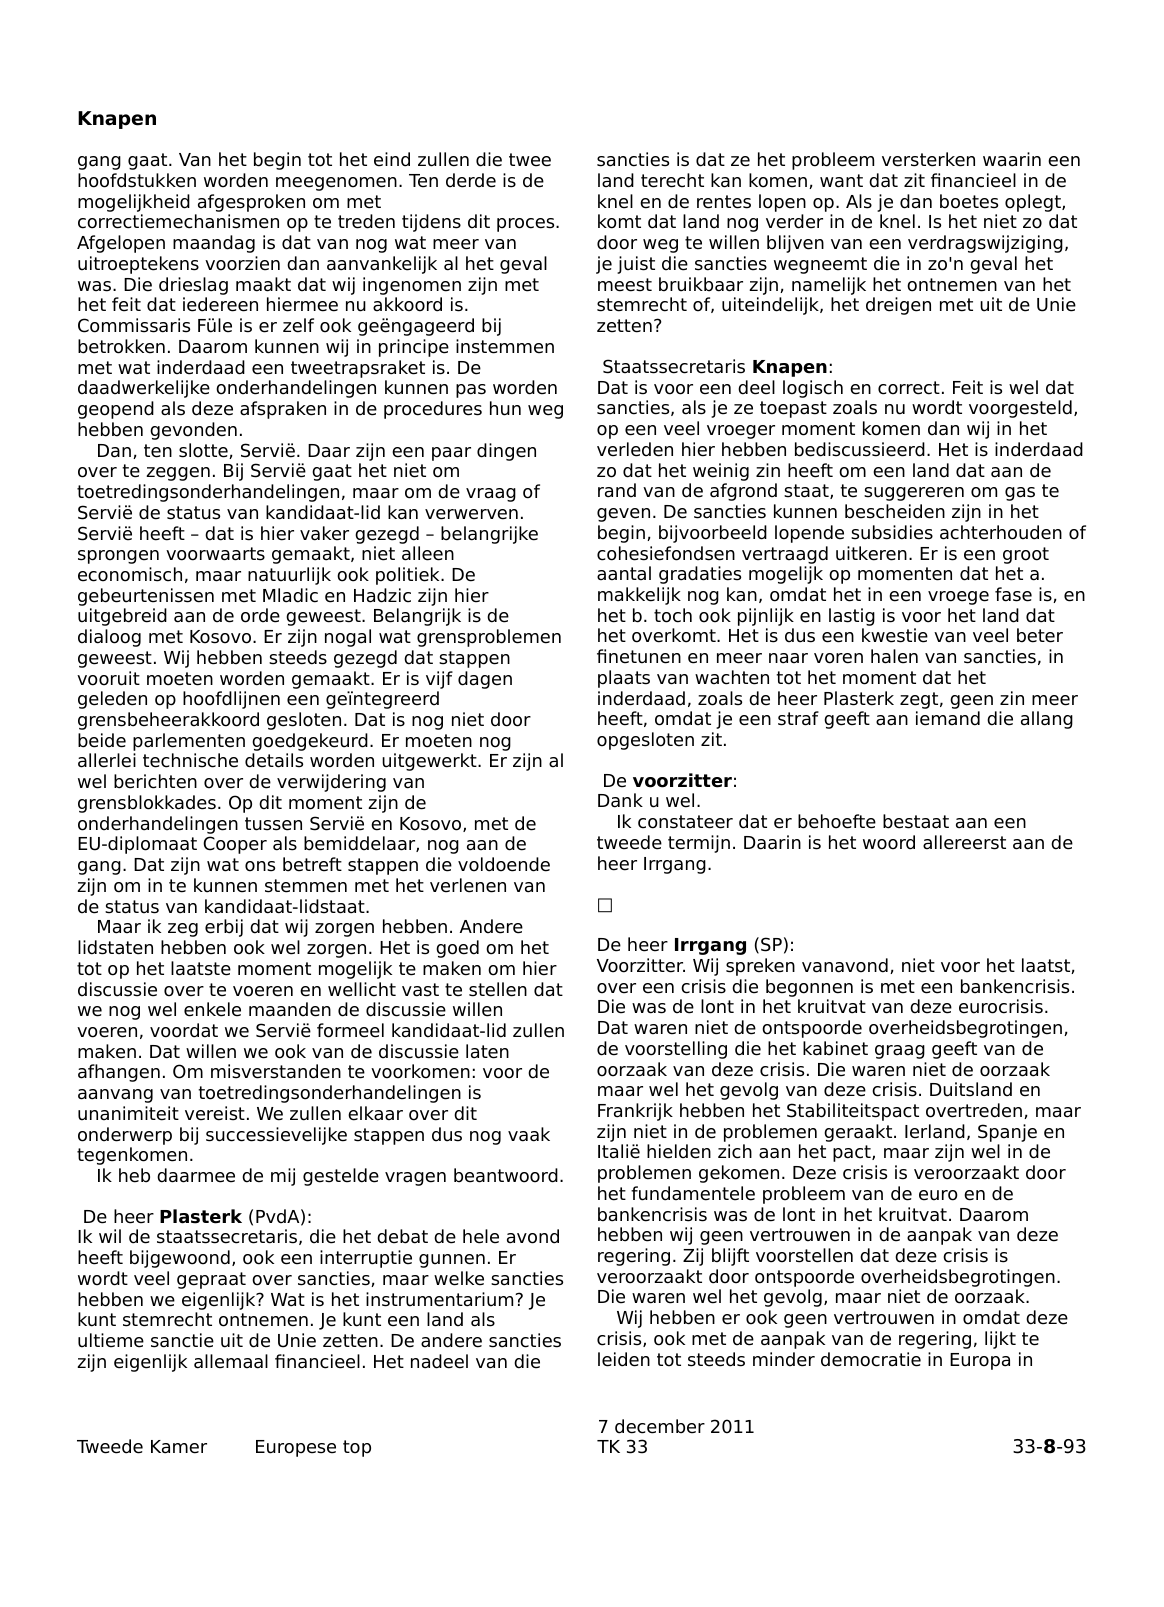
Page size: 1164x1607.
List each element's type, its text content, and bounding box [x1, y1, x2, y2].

text Dat is voor een deel logisch en correct. Feit is wel dat sancties, als je ze toepast zoals nu wordt voorgesteld, op een veel vroeger moment komen dan wij in het verleden hier hebben bediscussieerd. Het is inderdaad zo dat het weinig zin heeft om een land dat aan de rand van de afgrond staat, te suggereren om gas te geven. De sancties kunnen bescheiden zijn in het begin, bijvoorbeeld lopende subsidies achterhouden of cohesiefondsen vertraagd uitkeren. Er is een groot aantal gradaties mogelijk op momenten dat het a. makkelijk nog kan, omdat het in een vroege fase is, en het b. toch ook pijnlijk en lastig is voor het land dat het overkomt. Het is dus een kwestie van veel beter finetunen en meer naar voren halen van sancties, in plaats van wachten tot het moment dat het inderdaad, zoals de heer Plasterk zegt, geen zin meer heeft, omdat je een straf geeft aan iemand die allang opgesloten zit. [596, 377, 1087, 751]
text Ik heb daarmee de mij gestelde vragen beantwoord. [77, 1166, 567, 1187]
text De heer Irrgang (SP): [596, 935, 1087, 956]
text Voorzitter. Wij spreken vanavond, niet voor het laatst, over een crisis die begonnen is met een bankencrisis. Die was de lont in het kruitvat van deze eurocrisis. Dat waren niet de ontspoorde overheidsbegrotingen, de voorstelling die het kabinet graag geeft van de oorzaak van deze crisis. Die waren niet de oorzaak maar wel het gevolg van deze crisis. Duitsland en Frankrijk hebben het Stabiliteitspact overtreden, maar zijn niet in de problemen geraakt. Ierland, Spanje en Italië hielden zich aan het pact, maar zijn wel in de problemen gekomen. Deze crisis is veroorzaakt door het fundamentele probleem van de euro en de bankencrisis was de lont in het kruitvat. Daarom hebben wij geen vertrouwen in de aanpak van deze regering. Zij blijft voorstellen dat deze crisis is veroorzaakt door ontspoorde overheidsbegrotingen. Die waren wel het gevolg, maar niet de oorzaak. [596, 956, 1087, 1308]
text De voorzitter: [596, 771, 1087, 791]
text De heer Plasterk (PvdA): [77, 1207, 567, 1227]
text Staatssecretaris Knapen: [596, 357, 1087, 377]
text sancties is dat ze het probleem versterken waarin een land terecht kan komen, want dat zit financieel in de knel en de rentes lopen op. Als je dan boetes oplegt, komt dat land nog verder in de knel. Is het niet zo dat door weg te willen blijven van een verdragswijziging, je juist die sancties wegneemt die in zo'n geval het meest bruikbaar zijn, namelijk het ontnemen van het stemrecht of, uiteindelijk, het dreigen met uit de Unie zetten? [596, 150, 1087, 337]
text Ik constateer dat er behoefte bestaat aan een tweede termijn. Daarin is het woord allereerst aan de heer Irrgang. [596, 812, 1087, 874]
text □ [596, 894, 1087, 915]
text Dank u wel. [596, 791, 1087, 812]
text Wij hebben er ook geen vertrouwen in omdat deze crisis, ook met de aanpak van de regering, lijkt te leiden tot steeds minder democratie in Europa in [596, 1308, 1087, 1370]
text Ik wil de staatssecretaris, die het debat de hele avond heeft bijgewoond, ook een interruptie gunnen. Er wordt veel gepraat over sancties, maar welke sancties hebben we eigenlijk? Wat is het instrumentarium? Je kunt stemrecht ontnemen. Je kunt een land als ultieme sanctie uit de Unie zetten. De andere sancties zijn eigenlijk allemaal financieel. Het nadeel van die [77, 1227, 567, 1372]
text gang gaat. Van het begin tot het eind zullen die twee hoofdstukken worden meegenomen. Ten derde is de mogelijkheid afgesproken om met correctiemechanismen op te treden tijdens dit proces. Afgelopen maandag is dat van nog wat meer van uitroeptekens voorzien dan aanvankelijk al het geval was. Die drieslag maakt dat wij ingenomen zijn met het feit dat iedereen hiermee nu akkoord is. Commissaris Füle is er zelf ook geëngageerd bij betrokken. Daarom kunnen wij in principe instemmen met wat inderdaad een tweetrapsraket is. De daadwerkelijke onderhandelingen kunnen pas worden geopend als deze afspraken in de procedures hun weg hebben gevonden. [77, 150, 567, 440]
text Dan, ten slotte, Servië. Daar zijn een paar dingen over te zeggen. Bij Servië gaat het niet om toetredingsonderhandelingen, maar om de vraag of Servië de status van kandidaat-lid kan verwerven. Servië heeft – dat is hier vaker gezegd – belangrijke sprongen voorwaarts gemaakt, niet alleen economisch, maar natuurlijk ook politiek. De gebeurtenissen met Mladic en Hadzic zijn hier uitgebreid aan de orde geweest. Belangrijk is de dialoog met Kosovo. Er zijn nogal wat grensproblemen geweest. Wij hebben steeds gezegd dat stappen vooruit moeten worden gemaakt. Er is vijf dagen geleden op hoofdlijnen een geïntegreerd grensbeheerakkoord gesloten. Dat is nog niet door beide parlementen goedgekeurd. Er moeten nog allerlei technische details worden uitgewerkt. Er zijn al wel berichten over de verwijdering van grensblokkades. Op dit moment zijn de onderhandelingen tussen Servië en Kosovo, met de EU-diplomaat Cooper als bemiddelaar, nog aan de gang. Dat zijn wat ons betreft stappen die voldoende zijn om in te kunnen stemmen met het verlenen van de status van kandidaat-lidstaat. [77, 440, 567, 917]
text Maar ik zeg erbij dat wij zorgen hebben. Andere lidstaten hebben ook wel zorgen. Het is goed om het tot op het laatste moment mogelijk te maken om hier discussie over te voeren en wellicht vast te stellen dat we nog wel enkele maanden de discussie willen voeren, voordat we Servië formeel kandidaat-lid zullen maken. Dat willen we ook van de discussie laten afhangen. Om misverstanden te voorkomen: voor de aanvang van toetredingsonderhandelingen is unanimiteit vereist. We zullen elkaar over dit onderwerp bij successievelijke stappen dus nog vaak tegenkomen. [77, 917, 567, 1166]
